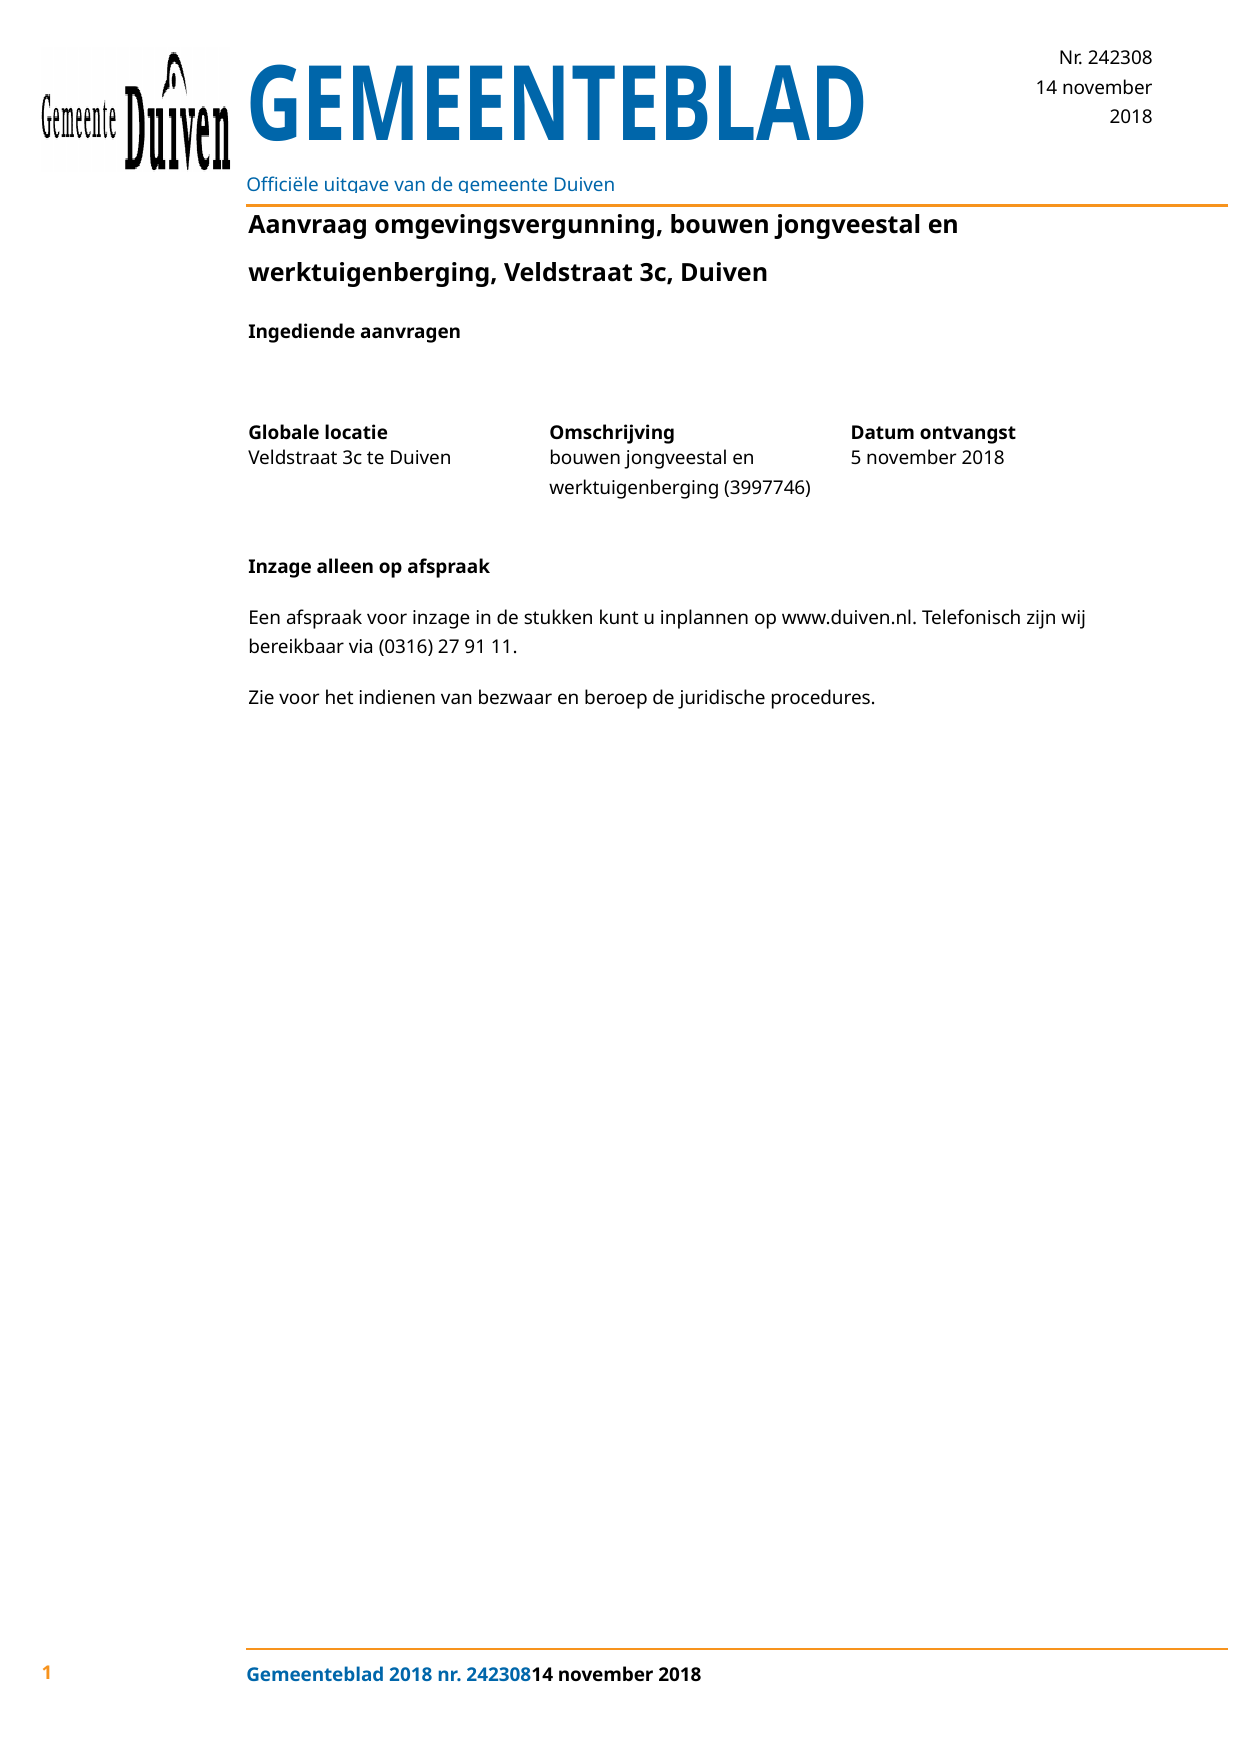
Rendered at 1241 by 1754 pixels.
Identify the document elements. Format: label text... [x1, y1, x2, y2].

table_header Globale locatie [248, 419, 549, 444]
table_header Omschrijving [549, 419, 850, 444]
picture [41, 47, 231, 172]
table_header Datum ontvangst [850, 419, 1152, 444]
table_cell 5 november 2018 [850, 445, 1152, 500]
text Ingediende aanvragen [248, 318, 1152, 344]
table_cell bouwen jongveestal en werktuigenberging (3997746) [549, 445, 850, 500]
text Aanvraag omgevingsvergunning, bouwen jongveestal en werktuigenberging, Veldstraat 3c, Duiven [248, 207, 1152, 288]
text Zie voor het indienen van bezwaar en beroep de juridische procedures. [248, 684, 1152, 710]
table_cell Veldstraat 3c te Duiven [248, 445, 549, 500]
text Inzage alleen op afspraak [248, 553, 1152, 579]
text Een afspraak voor inzage in de stukken kunt u inplannen op www.duiven.nl. Telefonisch zijn wij bereikbaar via (0316) 27 91 11. [248, 604, 1152, 659]
